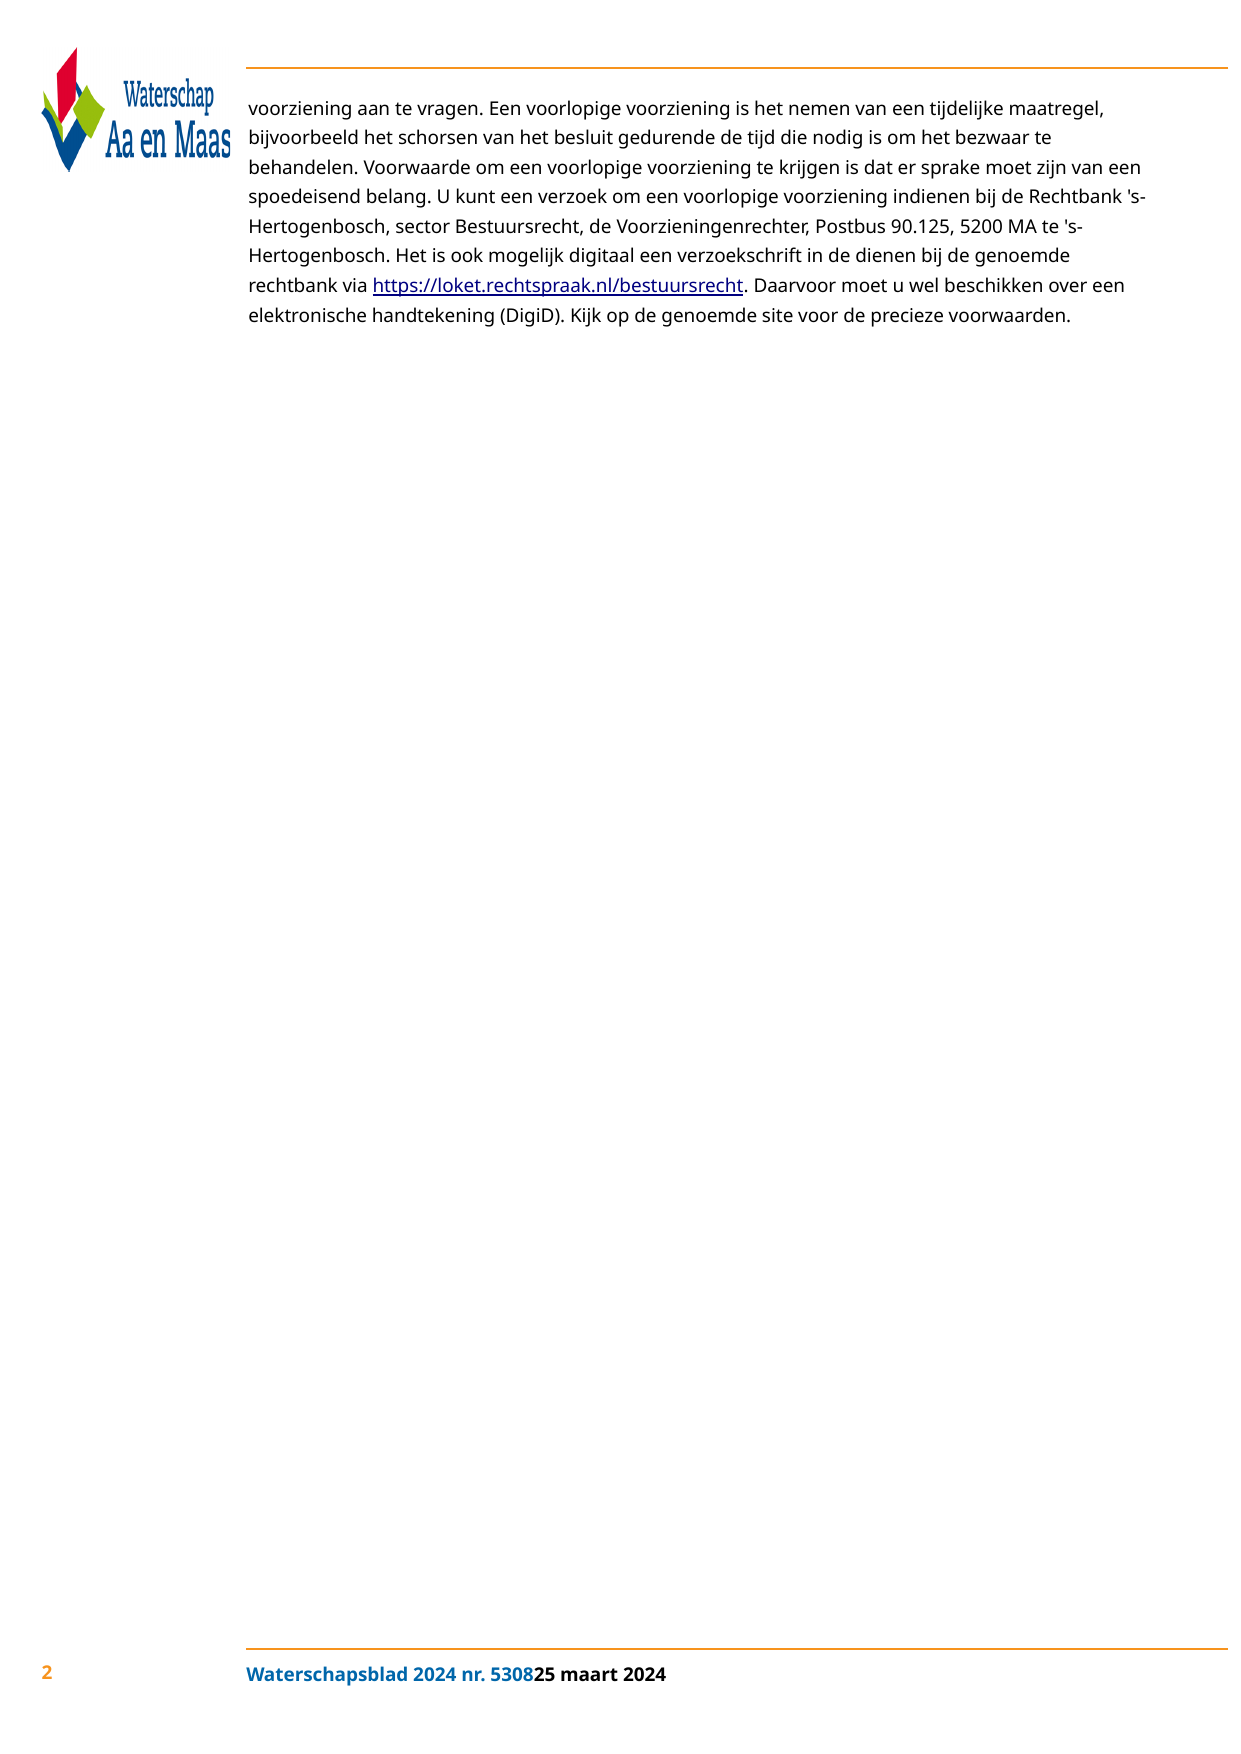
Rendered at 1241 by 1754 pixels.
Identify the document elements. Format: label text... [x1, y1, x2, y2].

text voorziening aan te vragen. Een voorlopige voorziening is het nemen van een tijdelijke maatregel, bijvoorbeeld het schorsen van het besluit gedurende de tijd die nodig is om het bezwaar te behandelen. Voorwaarde om een voorlopige voorziening te krijgen is dat er sprake moet zijn van een spoedeisend belang. U kunt een verzoek om een voorlopige voorziening indienen bij de Rechtbank 's-Hertogenbosch, sector Bestuursrecht, de Voorzieningenrechter, Postbus 90.125, 5200 MA te 's-Hertogenbosch. Het is ook mogelijk digitaal een verzoekschrift in de dienen bij de genoemde rechtbank via https://loket.rechtspraak.nl/bestuursrecht. Daarvoor moet u wel beschikken over een elektronische handtekening (DigiD). Kijk op de genoemde site voor de precieze voorwaarden. [248, 95, 1152, 328]
picture [41, 47, 231, 172]
